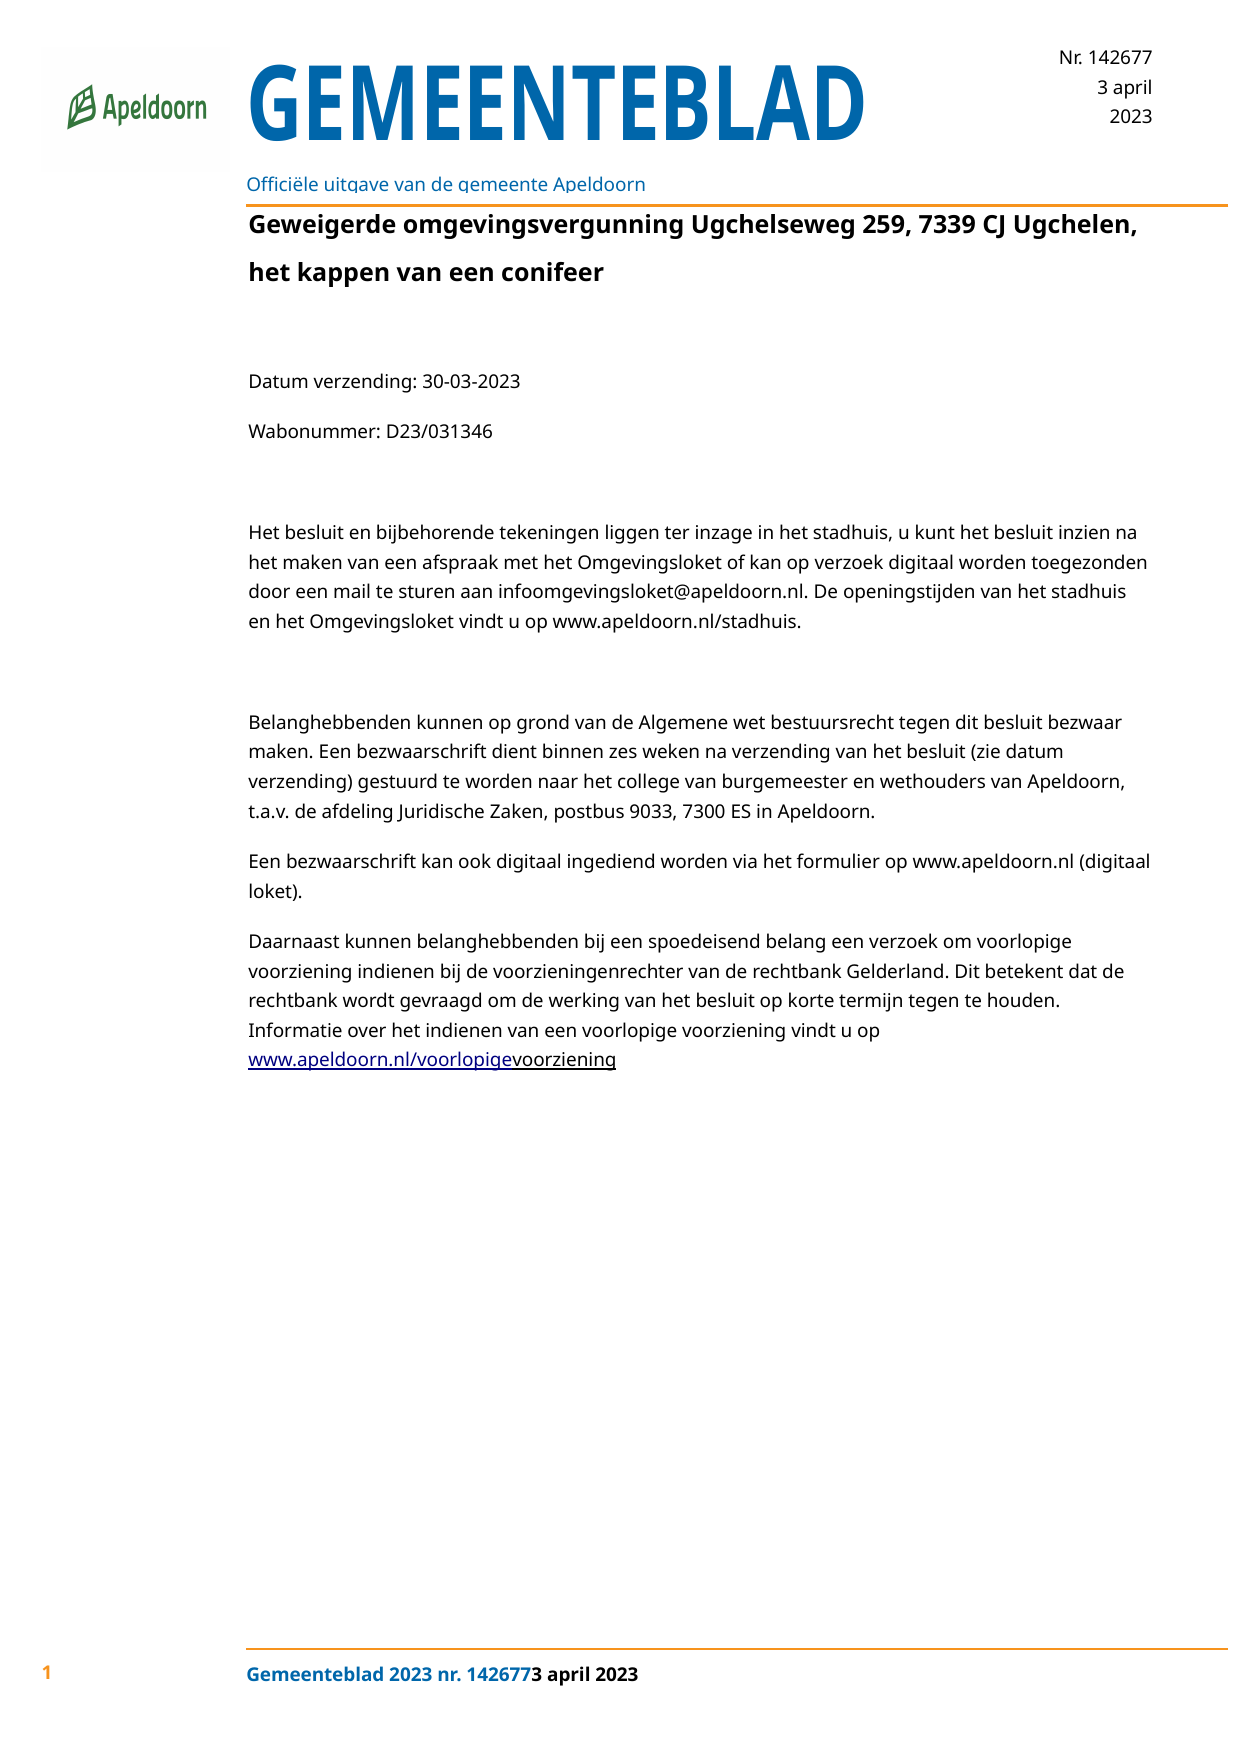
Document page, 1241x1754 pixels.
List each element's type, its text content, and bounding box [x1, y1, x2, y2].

picture [41, 47, 231, 172]
text Belanghebbenden kunnen op grond van de Algemene wet bestuursrecht tegen dit besluit bezwaar maken. Een bezwaarschrift dient binnen zes weken na verzending van het besluit (zie datum verzending) gestuurd te worden naar het college van burgemeester en wethouders van Apeldoorn, t.a.v. de afdeling Juridische Zaken, postbus 9033, 7300 ES in Apeldoorn. [248, 709, 1152, 824]
text Geweigerde omgevingsvergunning Ugchelseweg 259, 7339 CJ Ugchelen, het kappen van een conifeer [248, 207, 1152, 288]
text Het besluit en bijbehorende tekeningen liggen ter inzage in het stadhuis, u kunt het besluit inzien na het maken van een afspraak met het Omgevingsloket of kan op verzoek digitaal worden toegezonden door een mail te sturen aan infoomgevingsloket@apeldoorn.nl. De openingstijden van het stadhuis en het Omgevingsloket vindt u op www.apeldoorn.nl/stadhuis. [248, 519, 1152, 634]
text Een bezwaarschrift kan ook digitaal ingediend worden via het formulier op www.apeldoorn.nl (digitaal loket). [248, 848, 1152, 904]
text Daarnaast kunnen belanghebbenden bij een spoedeisend belang een verzoek om voorlopige voorziening indienen bij de voorzieningenrechter van de rechtbank Gelderland. Dit betekent dat de rechtbank wordt gevraagd om de werking van het besluit op korte termijn tegen te houden. Informatie over het indienen van een voorlopige voorziening vindt u op www.apeldoorn.nl/voorlopigevoorziening [248, 928, 1152, 1072]
text Wabonummer: D23/031346 [248, 419, 1152, 444]
text Datum verzending: 30-03-2023 [248, 368, 1152, 394]
